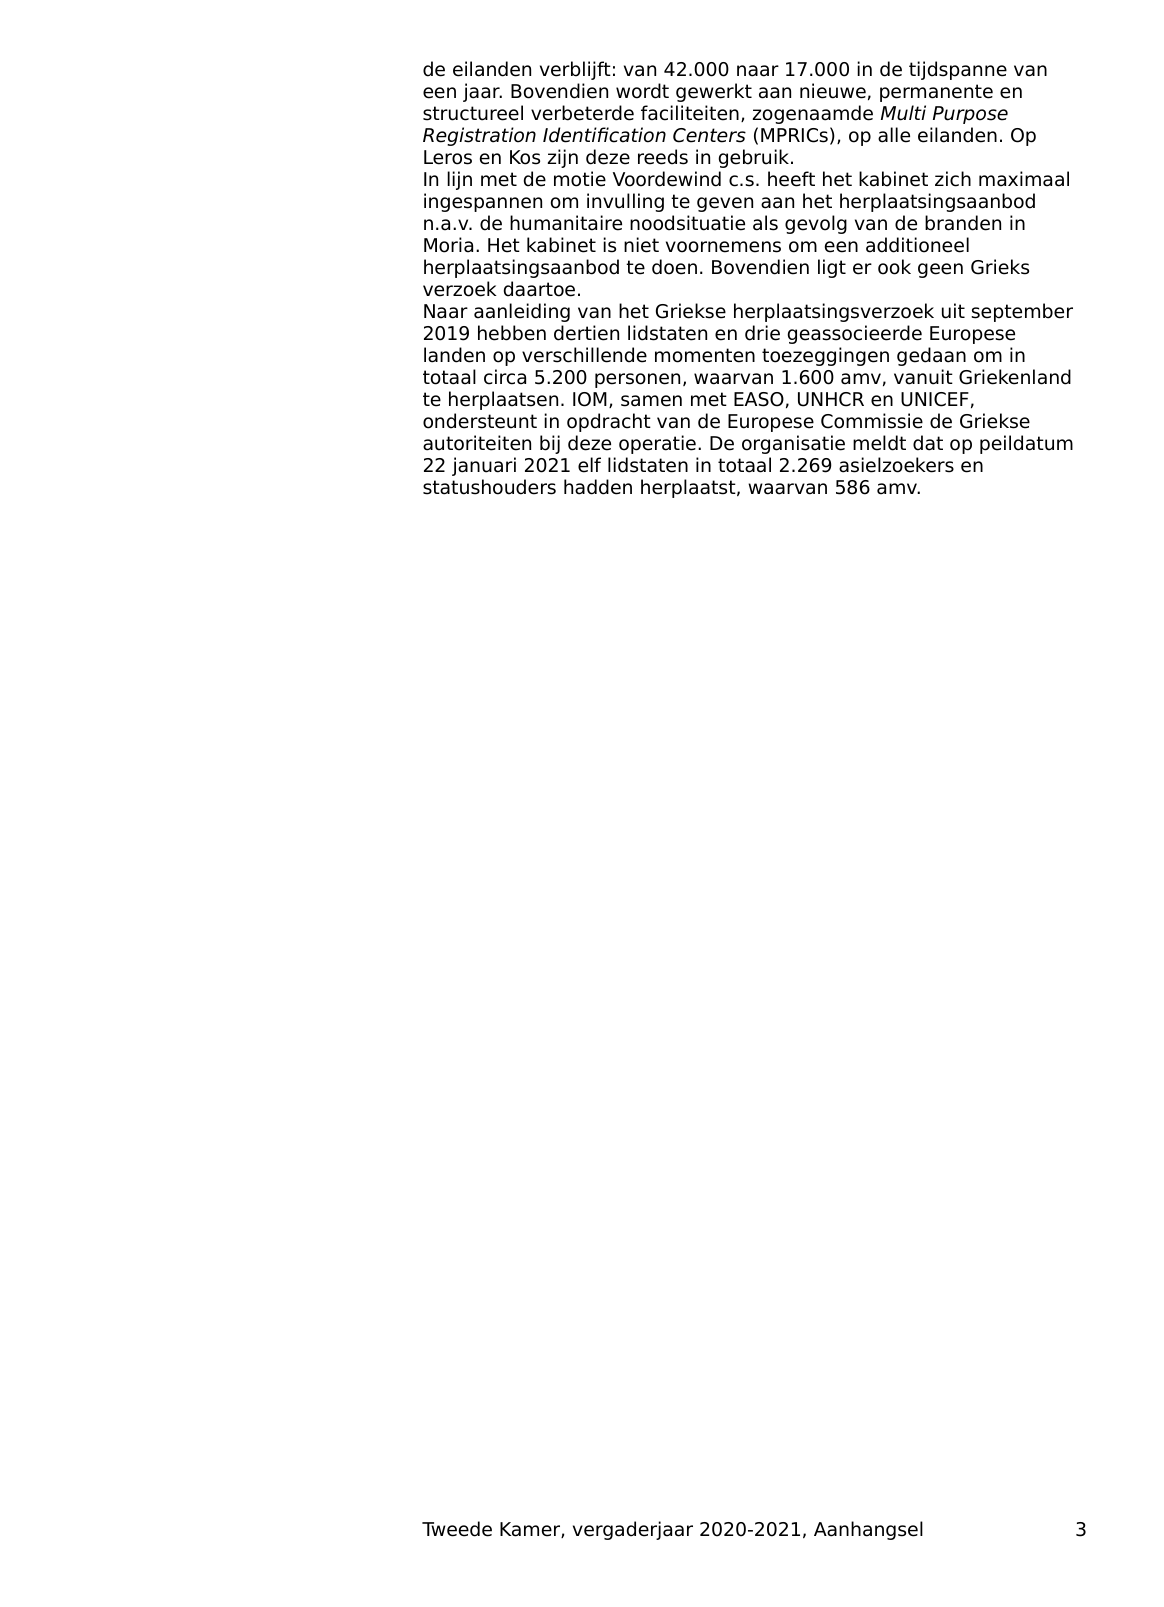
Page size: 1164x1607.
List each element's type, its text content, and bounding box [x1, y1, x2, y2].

text de eilanden verblijft: van 42.000 naar 17.000 in de tijdspanne van een jaar. Bovendien wordt gewerkt aan nieuwe, permanente en structureel verbeterde faciliteiten, zogenaamde Multi Purpose Registration Identification Centers (MPRICs), op alle eilanden. Op Leros en Kos zijn deze reeds in gebruik. [422, 59, 1087, 169]
text Naar aanleiding van het Griekse herplaatsingsverzoek uit september 2019 hebben dertien lidstaten en drie geassocieerde Europese landen op verschillende momenten toezeggingen gedaan om in totaal circa 5.200 personen, waarvan 1.600 amv, vanuit Griekenland te herplaatsen. IOM, samen met EASO, UNHCR en UNICEF, ondersteunt in opdracht van de Europese Commissie de Griekse autoriteiten bij deze operatie. De organisatie meldt dat op peildatum 22 januari 2021 elf lidstaten in totaal 2.269 asielzoekers en statushouders hadden herplaatst, waarvan 586 amv. [422, 301, 1087, 499]
text In lijn met de motie Voordewind c.s. heeft het kabinet zich maximaal ingespannen om invulling te geven aan het herplaatsingsaanbod n.a.v. de humanitaire noodsituatie als gevolg van de branden in Moria. Het kabinet is niet voornemens om een additioneel herplaatsingsaanbod te doen. Bovendien ligt er ook geen Grieks verzoek daartoe. [422, 169, 1087, 301]
